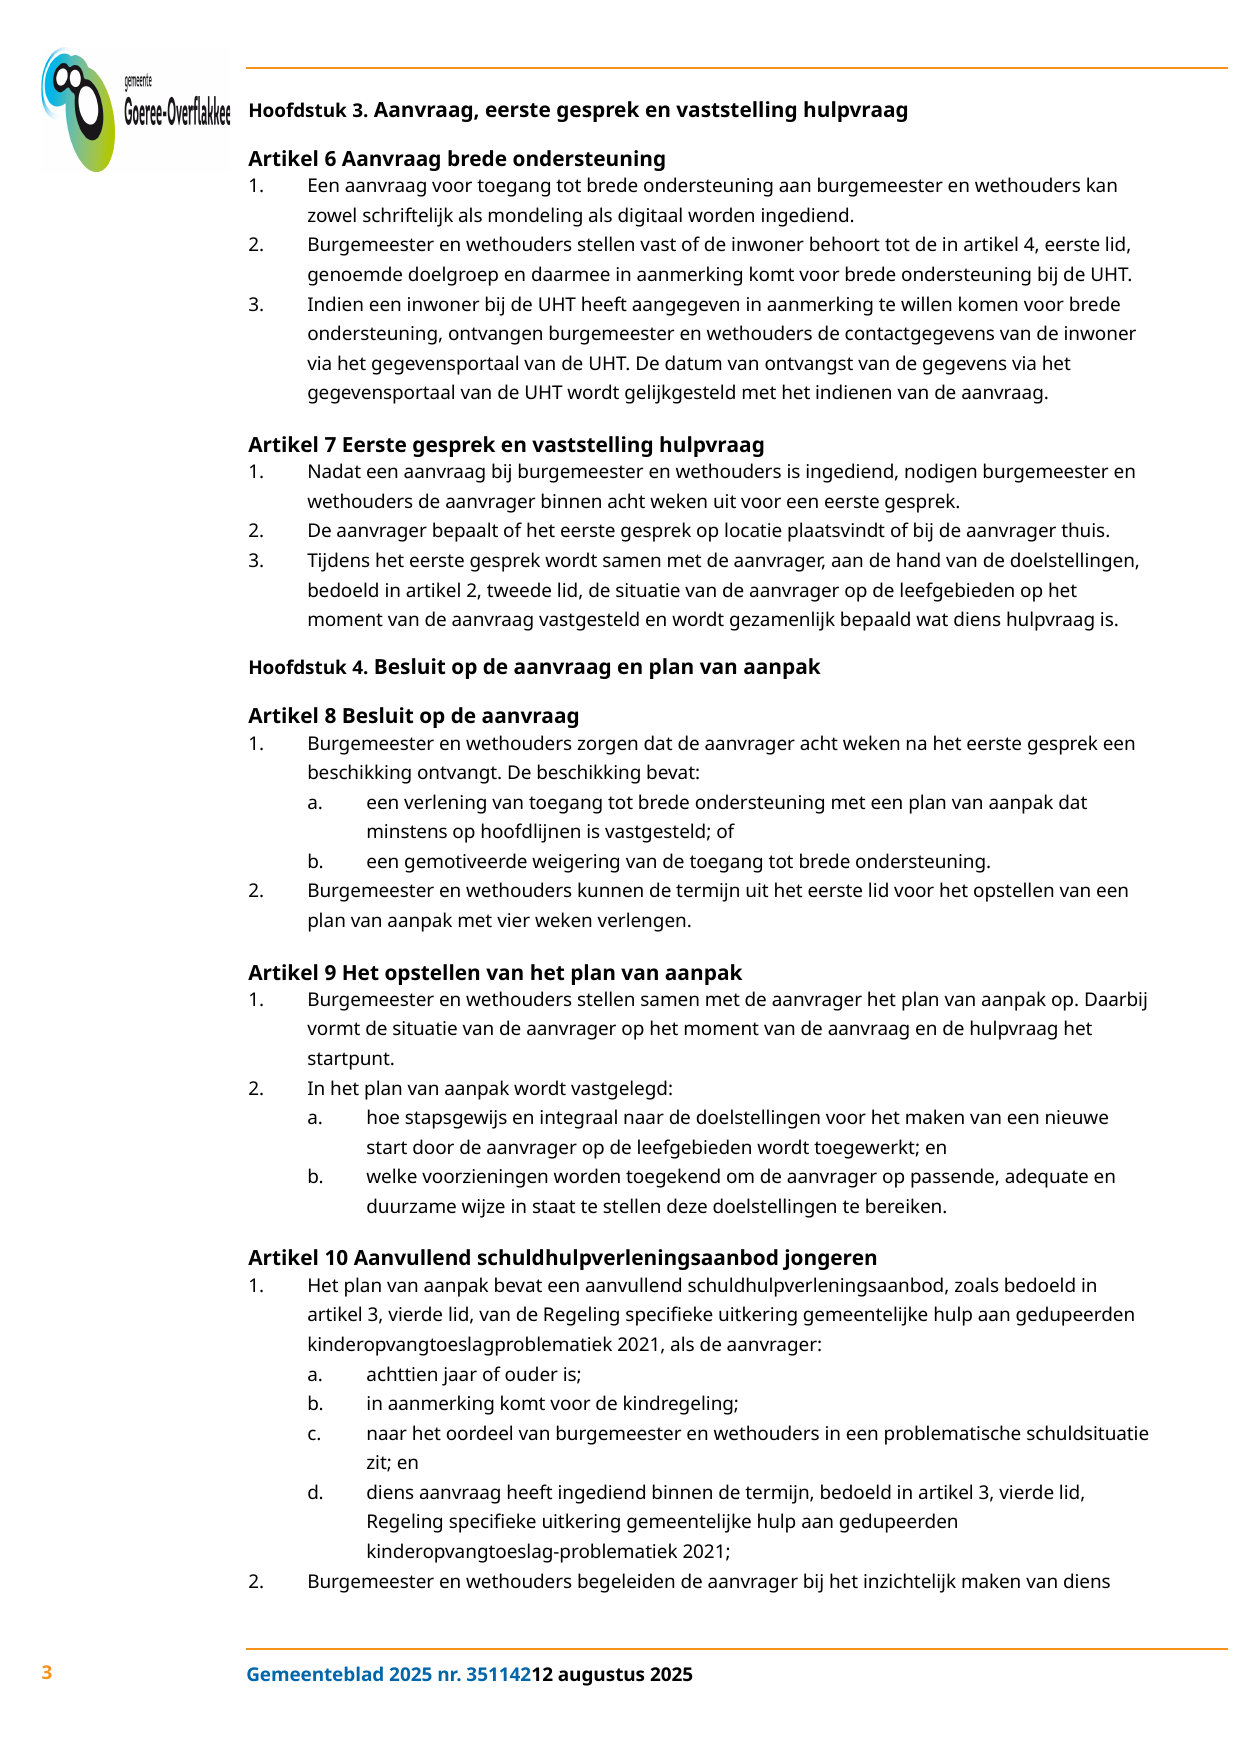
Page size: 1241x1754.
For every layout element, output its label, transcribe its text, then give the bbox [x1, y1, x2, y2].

list Burgemeester en wethouders begeleiden de aanvrager bij het inzichtelijk maken van diens [248, 1568, 1152, 1593]
list in aanmerking komt voor de kindregeling; [307, 1390, 1152, 1416]
text Hoofdstuk 3. Aanvraag, eerste gesprek en vaststelling hulpvraag [248, 95, 1152, 123]
list De aanvrager bepaalt of het eerste gesprek op locatie plaatsvindt of bij de aanvrager thuis. [248, 518, 1152, 543]
list een gemotiveerde weigering van de toegang tot brede ondersteuning. [307, 848, 1152, 874]
text Artikel 10 Aanvullend schuldhulpverleningsaanbod jongeren [248, 1243, 1152, 1272]
list achttien jaar of ouder is; [307, 1361, 1152, 1386]
list Het plan van aanpak bevat een aanvullend schuldhulpverleningsaanbod, zoals bedoeld in artikel 3, vierde lid, van de Regeling specifieke uitkering gemeentelijke hulp aan gedupeerden kinderopvangtoeslagproblematiek 2021, als de aanvrager: [248, 1272, 1152, 1357]
list Nadat een aanvraag bij burgemeester en wethouders is ingediend, nodigen burgemeester en wethouders de aanvrager binnen acht weken uit voor een eerste gesprek. [248, 458, 1152, 514]
list Burgemeester en wethouders stellen samen met de aanvrager het plan van aanpak op. Daarbij vormt de situatie van de aanvrager op het moment van de aanvraag en de hulpvraag het startpunt. [248, 986, 1152, 1071]
list Indien een inwoner bij de UHT heeft aangegeven in aanmerking te willen komen voor brede ondersteuning, ontvangen burgemeester en wethouders de contactgegevens van de inwoner via het gegevensportaal van de UHT. De datum van ontvangst van de gegevens via het gegevensportaal van de UHT wordt gelijkgesteld met het indienen van de aanvraag. [248, 291, 1152, 405]
text Artikel 9 Het opstellen van het plan van aanpak [248, 958, 1152, 986]
list diens aanvraag heeft ingediend binnen de termijn, bedoeld in artikel 3, vierde lid, Regeling specifieke uitkering gemeentelijke hulp aan gedupeerden kinderopvangtoeslag-problematiek 2021; [307, 1479, 1152, 1564]
list In het plan van aanpak wordt vastgelegd: [248, 1075, 1152, 1101]
text Artikel 8 Besluit op de aanvraag [248, 701, 1152, 730]
list Burgemeester en wethouders kunnen de termijn uit het eerste lid voor het opstellen van een plan van aanpak met vier weken verlengen. [248, 878, 1152, 933]
text Artikel 6 Aanvraag brede ondersteuning [248, 144, 1152, 172]
list Tijdens het eerste gesprek wordt samen met de aanvrager, aan de hand van de doelstellingen, bedoeld in artikel 2, tweede lid, de situatie van de aanvrager op de leefgebieden op het moment van de aanvraag vastgesteld en wordt gezamenlijk bepaald wat diens hulpvraag is. [248, 547, 1152, 632]
list Burgemeester en wethouders stellen vast of de inwoner behoort tot de in artikel 4, eerste lid, genoemde doelgroep en daarmee in aanmerking komt voor brede ondersteuning bij de UHT. [248, 232, 1152, 287]
list Een aanvraag voor toegang tot brede ondersteuning aan burgemeester en wethouders kan zowel schriftelijk als mondeling als digitaal worden ingediend. [248, 172, 1152, 228]
list een verlening van toegang tot brede ondersteuning met een plan van aanpak dat minstens op hoofdlijnen is vastgesteld; of [307, 789, 1152, 844]
picture [41, 47, 231, 172]
text Artikel 7 Eerste gesprek en vaststelling hulpvraag [248, 430, 1152, 458]
list hoe stapsgewijs en integraal naar de doelstellingen voor het maken van een nieuwe start door de aanvrager op de leefgebieden wordt toegewerkt; en [307, 1104, 1152, 1160]
list Burgemeester en wethouders zorgen dat de aanvrager acht weken na het eerste gesprek een beschikking ontvangt. De beschikking bevat: [248, 730, 1152, 785]
list welke voorzieningen worden toegekend om de aanvrager op passende, adequate en duurzame wijze in staat te stellen deze doelstellingen te bereiken. [307, 1163, 1152, 1219]
text Hoofdstuk 4. Besluit op de aanvraag en plan van aanpak [248, 652, 1152, 680]
list naar het oordeel van burgemeester en wethouders in een problematische schuldsituatie zit; en [307, 1420, 1152, 1475]
